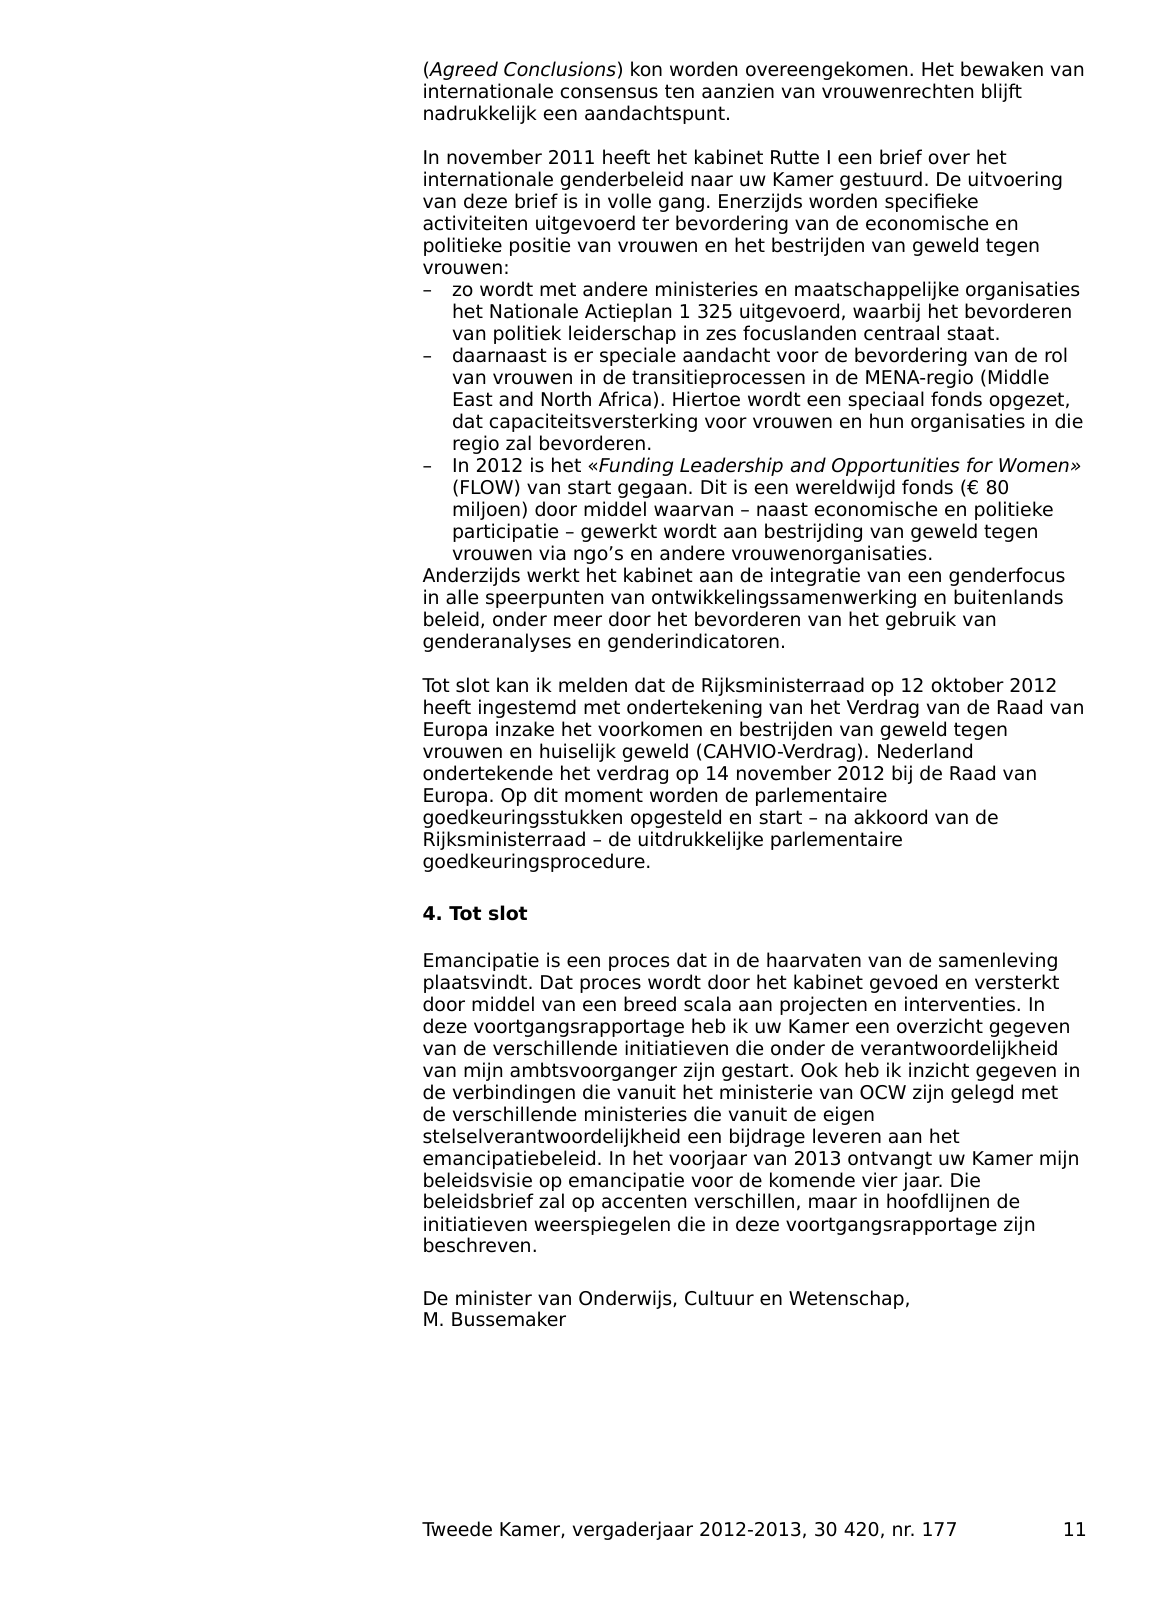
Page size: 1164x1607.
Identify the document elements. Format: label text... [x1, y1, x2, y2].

text Tot slot kan ik melden dat de Rijksministerraad op 12 oktober 2012 heeft ingestemd met ondertekening van het Verdrag van de Raad van Europa inzake het voorkomen en bestrijden van geweld tegen vrouwen en huiselijk geweld (CAHVIO-Verdrag). Nederland ondertekende het verdrag op 14 november 2012 bij de Raad van Europa. Op dit moment worden de parlementaire goedkeuringsstukken opgesteld en start – na akkoord van de Rijksministerraad – de uitdrukkelijke parlementaire goedkeuringsprocedure. [422, 675, 1087, 873]
text In november 2011 heeft het kabinet Rutte I een brief over het internationale genderbeleid naar uw Kamer gestuurd. De uitvoering van deze brief is in volle gang. Enerzijds worden specifieke activiteiten uitgevoerd ter bevordering van de economische en politieke positie van vrouwen en het bestrijden van geweld tegen vrouwen: [422, 147, 1087, 279]
subtitle 4. Tot slot [422, 903, 1087, 925]
text Anderzijds werkt het kabinet aan de integratie van een genderfocus in alle speerpunten van ontwikkelingssamenwerking en buitenlands beleid, onder meer door het bevorderen van het gebruik van genderanalyses en genderindicatoren. [422, 565, 1087, 653]
text Emancipatie is een proces dat in de haarvaten van de samenleving plaatsvindt. Dat proces wordt door het kabinet gevoed en versterkt door middel van een breed scala aan projecten en interventies. In deze voortgangsrapportage heb ik uw Kamer een overzicht gegeven van de verschillende initiatieven die onder de verantwoordelijkheid van mijn ambtsvoorganger zijn gestart. Ook heb ik inzicht gegeven in de verbindingen die vanuit het ministerie van OCW zijn gelegd met de verschillende ministeries die vanuit de eigen stelselverantwoordelijkheid een bijdrage leveren aan het emancipatiebeleid. In het voorjaar van 2013 ontvangt uw Kamer mijn beleidsvisie op emancipatie voor de komende vier jaar. Die beleidsbrief zal op accenten verschillen, maar in hoofdlijnen de initiatieven weerspiegelen die in deze voortgangsrapportage zijn beschreven. [422, 950, 1087, 1257]
text – In 2012 is het «Funding Leadership and Opportunities for Women» (FLOW) van start gegaan. Dit is een wereldwijd fonds (€ 80 miljoen) door middel waarvan – naast economische en politieke participatie – gewerkt wordt aan bestrijding van geweld tegen vrouwen via ngo’s en andere vrouwenorganisaties. [422, 455, 1087, 565]
text – daarnaast is er speciale aandacht voor de bevordering van de rol van vrouwen in de transitieprocessen in de MENA-regio (Middle East and North Africa). Hiertoe wordt een speciaal fonds opgezet, dat capaciteitsversterking voor vrouwen en hun organisaties in die regio zal bevorderen. [422, 345, 1087, 455]
text De minister van Onderwijs, Cultuur en Wetenschap, M. Bussemaker [422, 1287, 1087, 1331]
text (Agreed Conclusions) kon worden overeengekomen. Het bewaken van internationale consensus ten aanzien van vrouwenrechten blijft nadrukkelijk een aandachtspunt. [422, 59, 1087, 125]
text – zo wordt met andere ministeries en maatschappelijke organisaties het Nationale Actieplan 1 325 uitgevoerd, waarbij het bevorderen van politiek leiderschap in zes focuslanden centraal staat. [422, 279, 1087, 345]
